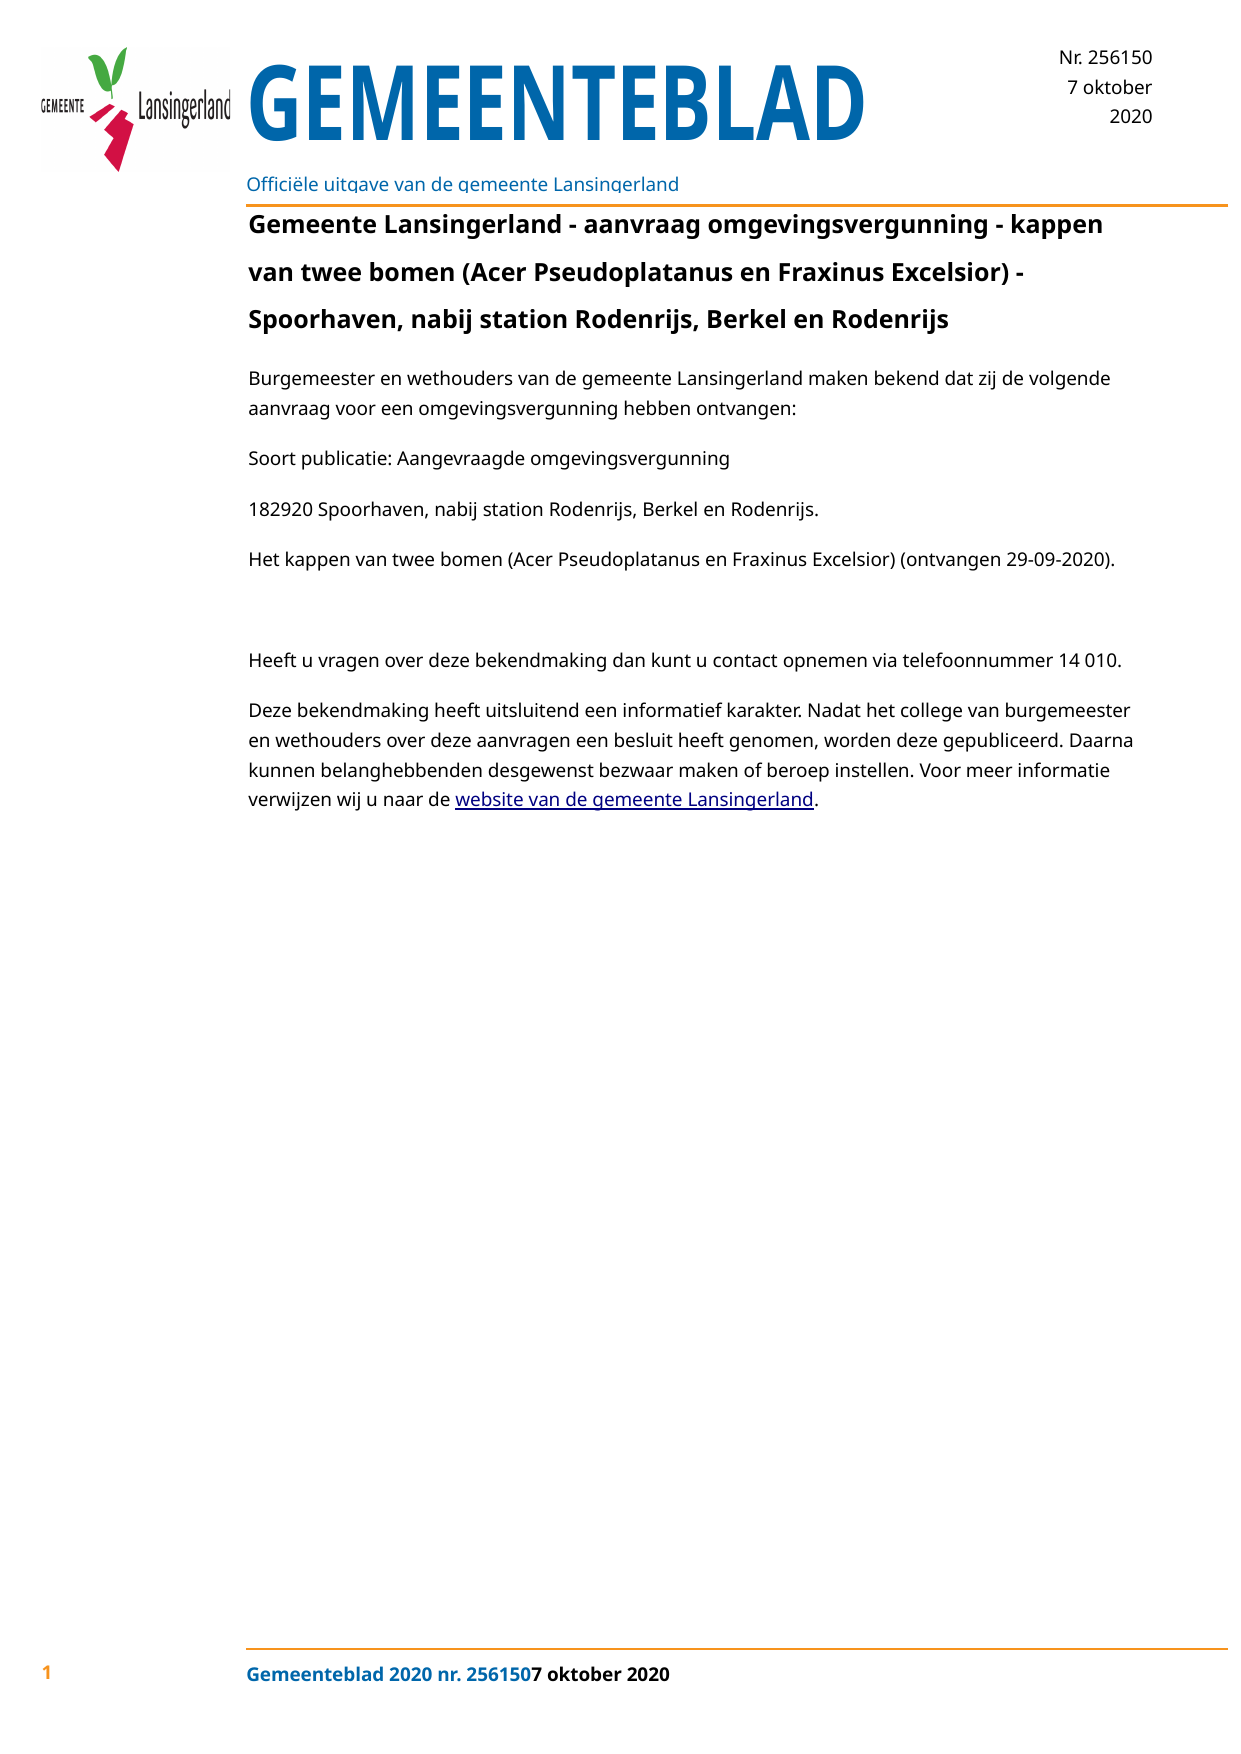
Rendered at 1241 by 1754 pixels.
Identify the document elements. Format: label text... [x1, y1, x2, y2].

text Heeft u vragen over deze bekendmaking dan kunt u contact opnemen via telefoonnummer 14 010. [248, 647, 1152, 673]
text Het kappen van twee bomen (Acer Pseudoplatanus en Fraxinus Excelsior) (ontvangen 29-09-2020). [248, 546, 1152, 572]
text Burgemeester en wethouders van de gemeente Lansingerland maken bekend dat zij de volgende aanvraag voor een omgevingsvergunning hebben ontvangen: [248, 366, 1152, 421]
text 182920 Spoorhaven, nabij station Rodenrijs, Berkel en Rodenrijs. [248, 496, 1152, 522]
text Deze bekendmaking heeft uitsluitend een informatief karakter. Nadat het college van burgemeester en wethouders over deze aanvragen een besluit heeft genomen, worden deze gepubliceerd. Daarna kunnen belanghebbenden desgewenst bezwaar maken of beroep instellen. Voor meer informatie verwijzen wij u naar de website van de gemeente Lansingerland. [248, 698, 1152, 812]
picture [41, 47, 231, 172]
text Soort publicatie: Aangevraagde omgevingsvergunning [248, 446, 1152, 471]
text Gemeente Lansingerland - aanvraag omgevingsvergunning - kappen van twee bomen (Acer Pseudoplatanus en Fraxinus Excelsior) - Spoorhaven, nabij station Rodenrijs, Berkel en Rodenrijs [248, 207, 1152, 336]
